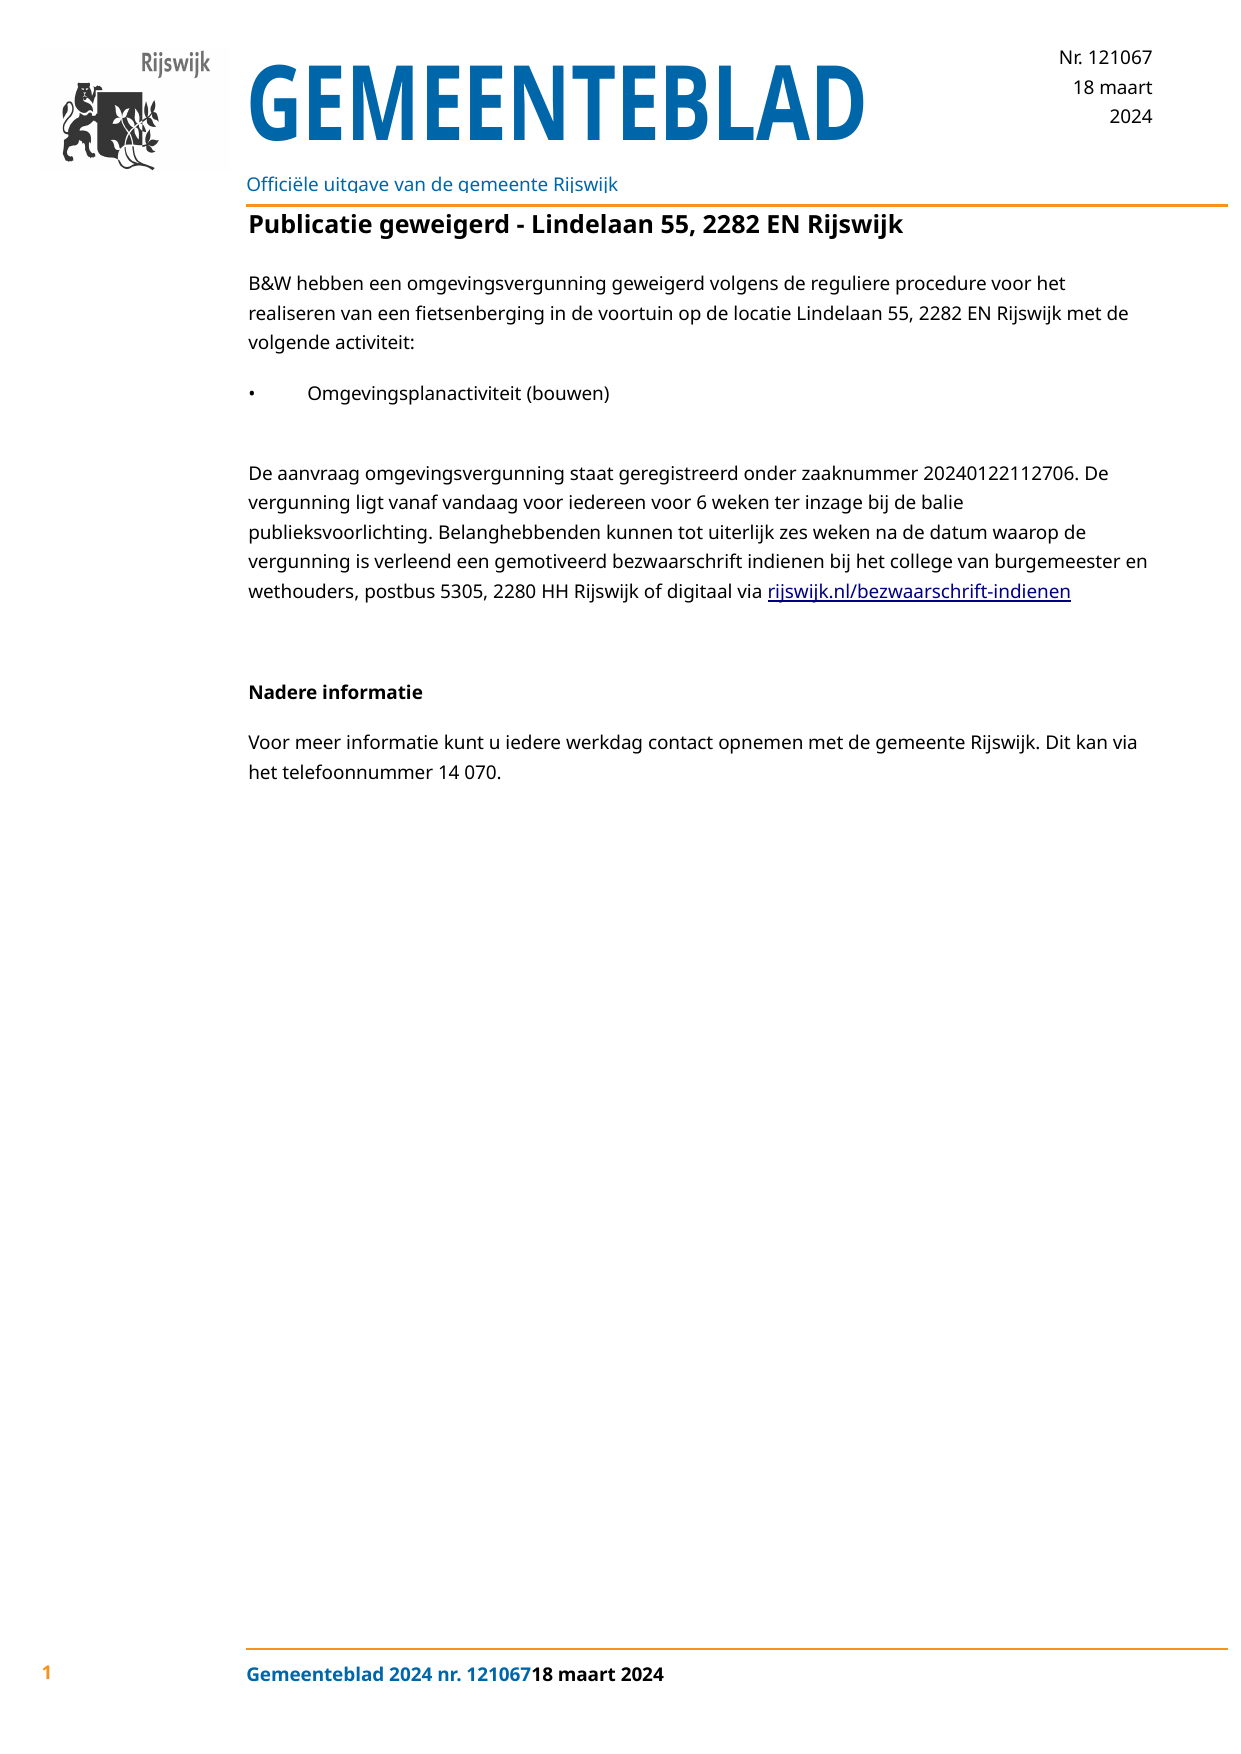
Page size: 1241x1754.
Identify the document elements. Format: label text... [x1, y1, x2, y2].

list Omgevingsplanactiviteit (bouwen) [248, 380, 1152, 406]
text De aanvraag omgevingsvergunning staat geregistreerd onder zaaknummer 20240122112706. De vergunning ligt vanaf vandaag voor iedereen voor 6 weken ter inzage bij de balie publieksvoorlichting. Belanghebbenden kunnen tot uiterlijk zes weken na de datum waarop de vergunning is verleend een gemotiveerd bezwaarschrift indienen bij het college van burgemeester en wethouders, postbus 5305, 2280 HH Rijswijk of digitaal via rijswijk.nl/bezwaarschrift-indienen [248, 460, 1152, 604]
text Nadere informatie [248, 679, 1152, 705]
text Publicatie geweigerd - Lindelaan 55, 2282 EN Rijswijk [248, 207, 1152, 241]
text Voor meer informatie kunt u iedere werkdag contact opnemen met de gemeente Rijswijk. Dit kan via het telefoonnummer 14 070. [248, 729, 1152, 785]
text B&W hebben een omgevingsvergunning geweigerd volgens de reguliere procedure voor het realiseren van een fietsenberging in de voortuin op de locatie Lindelaan 55, 2282 EN Rijswijk met de volgende activiteit: [248, 270, 1152, 355]
picture [41, 47, 231, 172]
